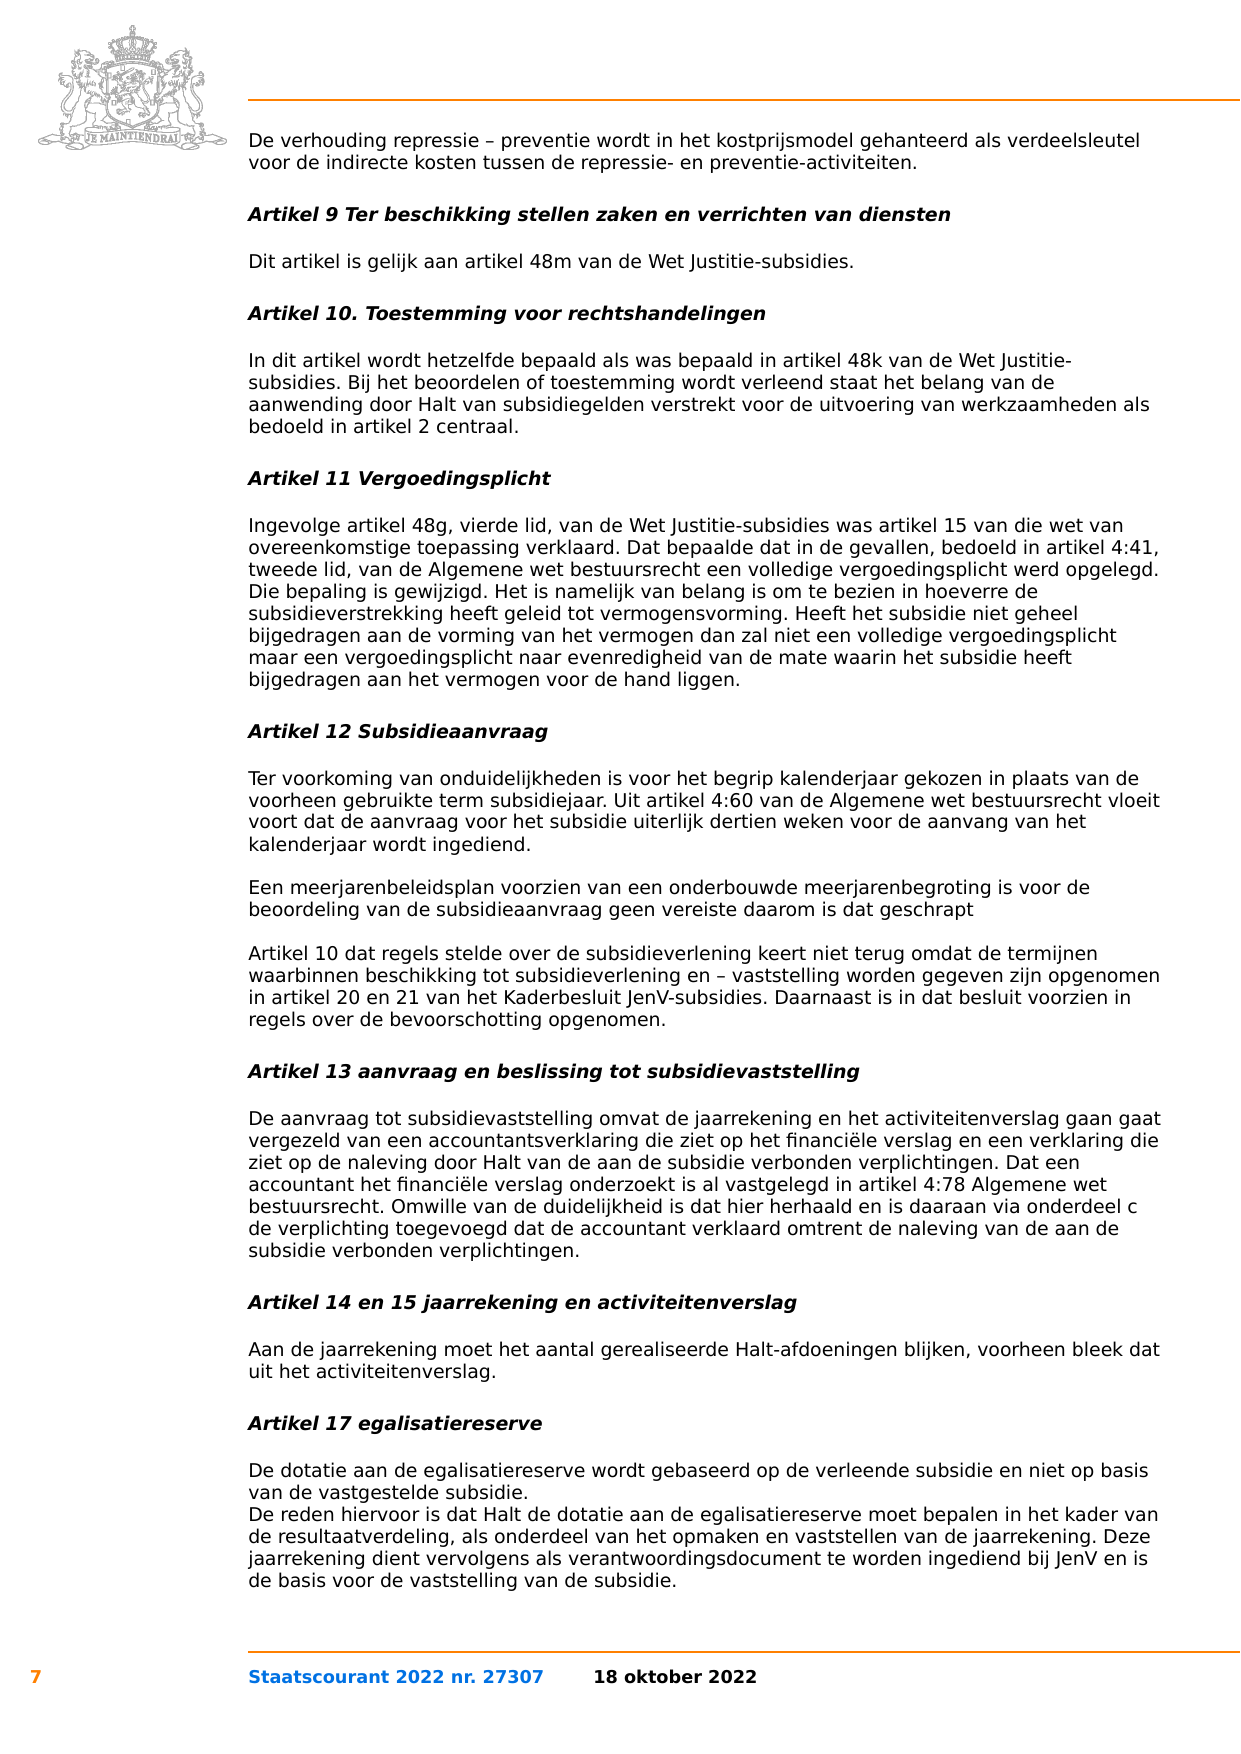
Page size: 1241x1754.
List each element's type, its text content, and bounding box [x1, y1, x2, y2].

text Ter voorkoming van onduidelijkheden is voor het begrip kalenderjaar gekozen in plaats van de voorheen gebruikte term subsidiejaar. Uit artikel 4:60 van de Algemene wet bestuursrecht vloeit voort dat de aanvraag voor het subsidie uiterlijk dertien weken voor de aanvang van het kalenderjaar wordt ingediend. [248, 767, 1163, 855]
text De aanvraag tot subsidievaststelling omvat de jaarrekening en het activiteitenverslag gaan gaat vergezeld van een accountantsverklaring die ziet op het financiële verslag en een verklaring die ziet op de naleving door Halt van de aan de subsidie verbonden verplichtingen. Dat een accountant het financiële verslag onderzoekt is al vastgelegd in artikel 4:78 Algemene wet bestuursrecht. Omwille van de duidelijkheid is dat hier herhaald en is daaraan via onderdeel c de verplichting toegevoegd dat de accountant verklaard omtrent de naleving van de aan de subsidie verbonden verplichtingen. [248, 1108, 1163, 1262]
text Artikel 10 dat regels stelde over de subsidieverlening keert niet terug omdat de termijnen waarbinnen beschikking tot subsidieverlening en – vaststelling worden gegeven zijn opgenomen in artikel 20 en 21 van het Kaderbesluit JenV-subsidies. Daarnaast is in dat besluit voorzien in regels over de bevoorschotting opgenomen. [248, 943, 1163, 1031]
subtitle Artikel 14 en 15 jaarrekening en activiteitenverslag [248, 1292, 1163, 1314]
text In dit artikel wordt hetzelfde bepaald als was bepaald in artikel 48k van de Wet Justitie-subsidies. Bij het beoordelen of toestemming wordt verleend staat het belang van de aanwending door Halt van subsidiegelden verstrekt voor de uitvoering van werkzaamheden als bedoeld in artikel 2 centraal. [248, 350, 1163, 438]
subtitle Artikel 12 Subsidieaanvraag [248, 721, 1163, 742]
text De verhouding repressie – preventie wordt in het kostprijsmodel gehanteerd als verdeelsleutel voor de indirecte kosten tussen de repressie- en preventie-activiteiten. [248, 130, 1163, 174]
text Dit artikel is gelijk aan artikel 48m van de Wet Justitie-subsidies. [248, 251, 1163, 273]
text De reden hiervoor is dat Halt de dotatie aan de egalisatiereserve moet bepalen in het kader van de resultaatverdeling, als onderdeel van het opmaken en vaststellen van de jaarrekening. Deze jaarrekening dient vervolgens als verantwoordingsdocument te worden ingediend bij JenV en is de basis voor de vaststelling van de subsidie. [248, 1504, 1163, 1592]
picture [38, 25, 227, 150]
subtitle Artikel 13 aanvraag en beslissing tot subsidievaststelling [248, 1061, 1163, 1083]
subtitle Artikel 10. Toestemming voor rechtshandelingen [248, 303, 1163, 325]
subtitle Artikel 11 Vergoedingsplicht [248, 468, 1163, 490]
text De dotatie aan de egalisatiereserve wordt gebaseerd op de verleende subsidie en niet op basis van de vastgestelde subsidie. [248, 1460, 1163, 1504]
subtitle Artikel 9 Ter beschikking stellen zaken en verrichten van diensten [248, 204, 1163, 226]
text Aan de jaarrekening moet het aantal gerealiseerde Halt-afdoeningen blijken, voorheen bleek dat uit het activiteitenverslag. [248, 1339, 1163, 1383]
text Ingevolge artikel 48g, vierde lid, van de Wet Justitie-subsidies was artikel 15 van die wet van overeenkomstige toepassing verklaard. Dat bepaalde dat in de gevallen, bedoeld in artikel 4:41, tweede lid, van de Algemene wet bestuursrecht een volledige vergoedingsplicht werd opgelegd. Die bepaling is gewijzigd. Het is namelijk van belang is om te bezien in hoeverre de subsidieverstrekking heeft geleid tot vermogensvorming. Heeft het subsidie niet geheel bijgedragen aan de vorming van het vermogen dan zal niet een volledige vergoedingsplicht maar een vergoedingsplicht naar evenredigheid van de mate waarin het subsidie heeft bijgedragen aan het vermogen voor de hand liggen. [248, 515, 1163, 691]
text Een meerjarenbeleidsplan voorzien van een onderbouwde meerjarenbegroting is voor de beoordeling van de subsidieaanvraag geen vereiste daarom is dat geschrapt [248, 877, 1163, 921]
subtitle Artikel 17 egalisatiereserve [248, 1413, 1163, 1435]
